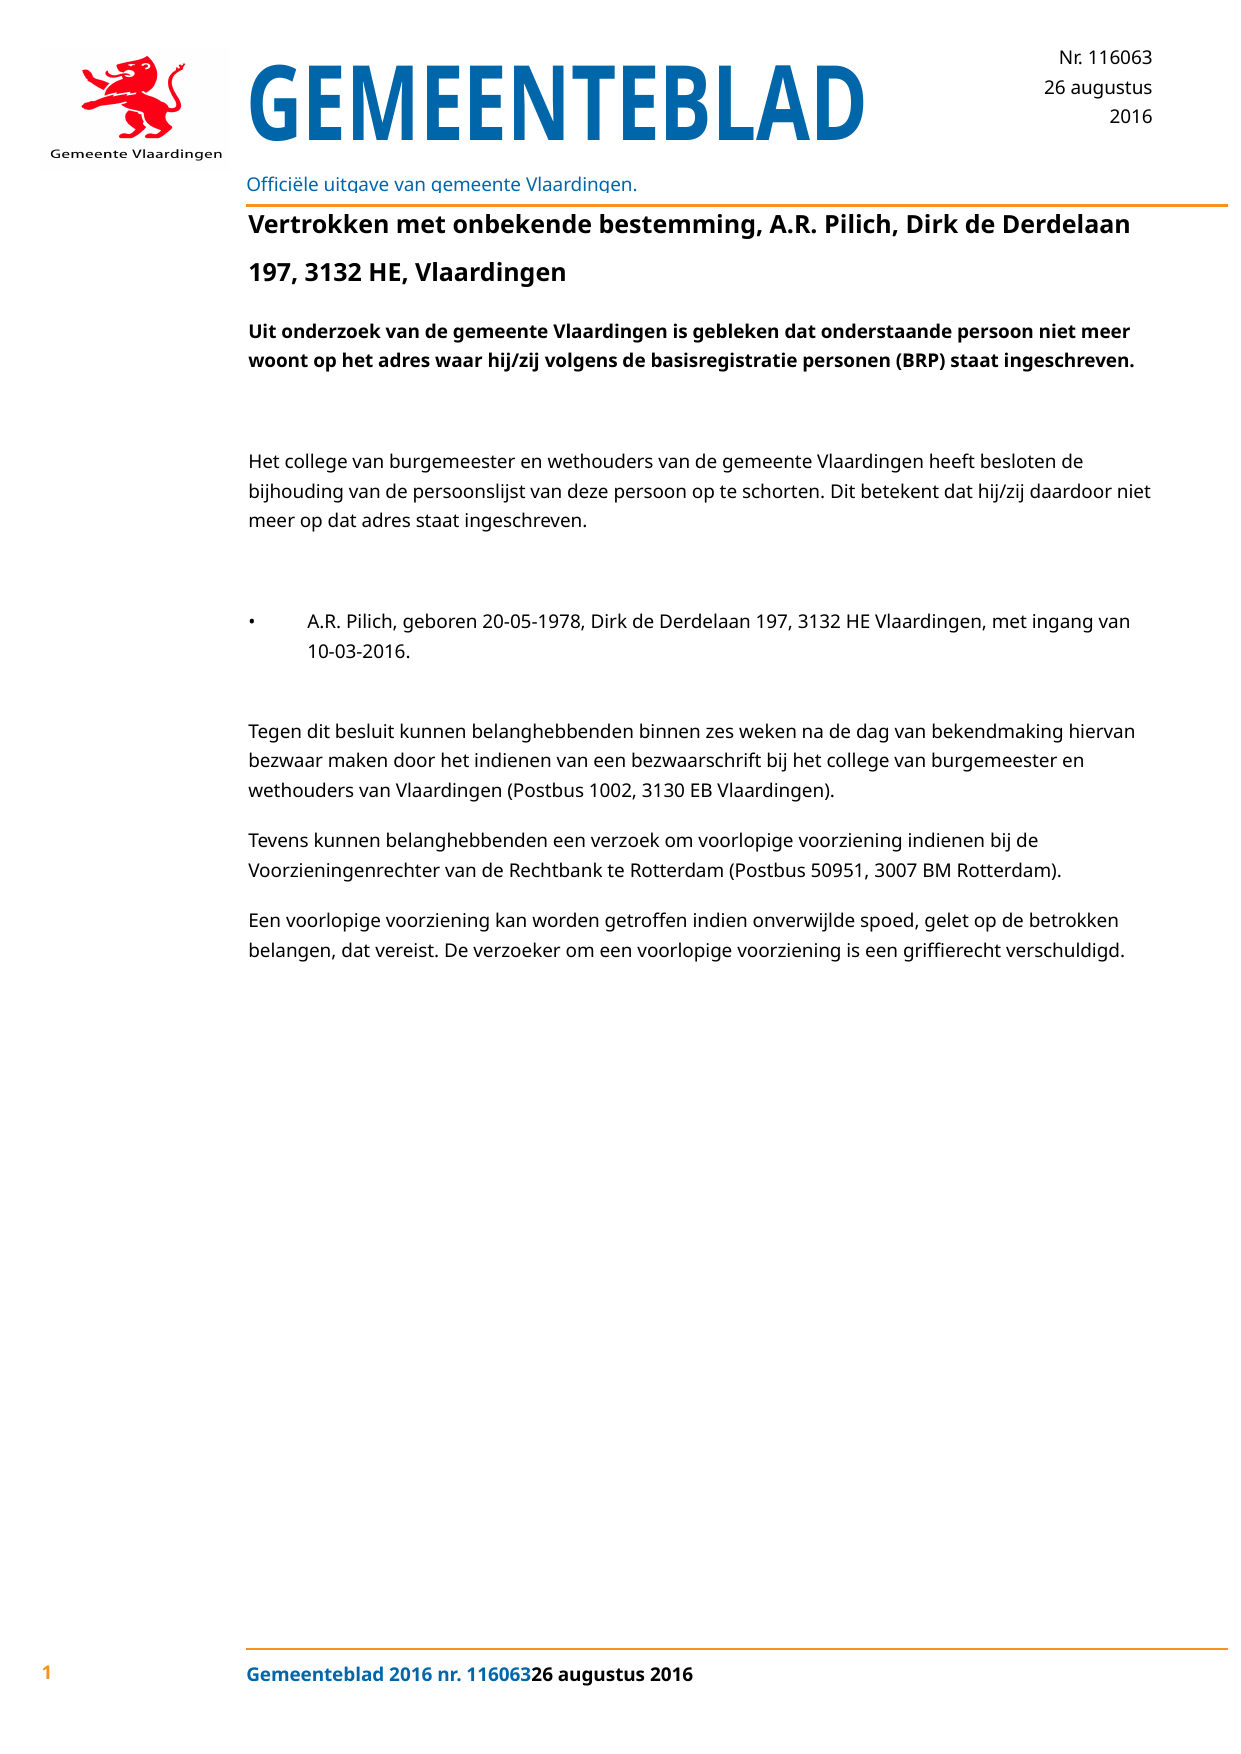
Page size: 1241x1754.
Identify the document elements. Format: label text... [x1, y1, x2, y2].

text Uit onderzoek van de gemeente Vlaardingen is gebleken dat onderstaande persoon niet meer woont op het adres waar hij/zij volgens de basisregistratie personen (BRP) staat ingeschreven. [248, 318, 1152, 373]
text Tevens kunnen belanghebbenden een verzoek om voorlopige voorziening indienen bij de Voorzieningenrechter van de Rechtbank te Rotterdam (Postbus 50951, 3007 BM Rotterdam). [248, 827, 1152, 883]
text Een voorlopige voorziening kan worden getroffen indien onverwijlde spoed, gelet op de betrokken belangen, dat vereist. De verzoeker om een voorlopige voorziening is een griffierecht verschuldigd. [248, 907, 1152, 963]
text Tegen dit besluit kunnen belanghebbenden binnen zes weken na de dag van bekendmaking hiervan bezwaar maken door het indienen van een bezwaarschrift bij het college van burgemeester en wethouders van Vlaardingen (Postbus 1002, 3130 EB Vlaardingen). [248, 718, 1152, 803]
list A.R. Pilich, geboren 20-05-1978, Dirk de Derdelaan 197, 3132 HE Vlaardingen, met ingang van 10-03-2016. [248, 608, 1152, 664]
text Vertrokken met onbekende bestemming, A.R. Pilich, Dirk de Derdelaan 197, 3132 HE, Vlaardingen [248, 207, 1152, 288]
picture [41, 47, 231, 172]
text Het college van burgemeester en wethouders van de gemeente Vlaardingen heeft besloten de bijhouding van de persoonslijst van deze persoon op te schorten. Dit betekent dat hij/zij daardoor niet meer op dat adres staat ingeschreven. [248, 448, 1152, 533]
